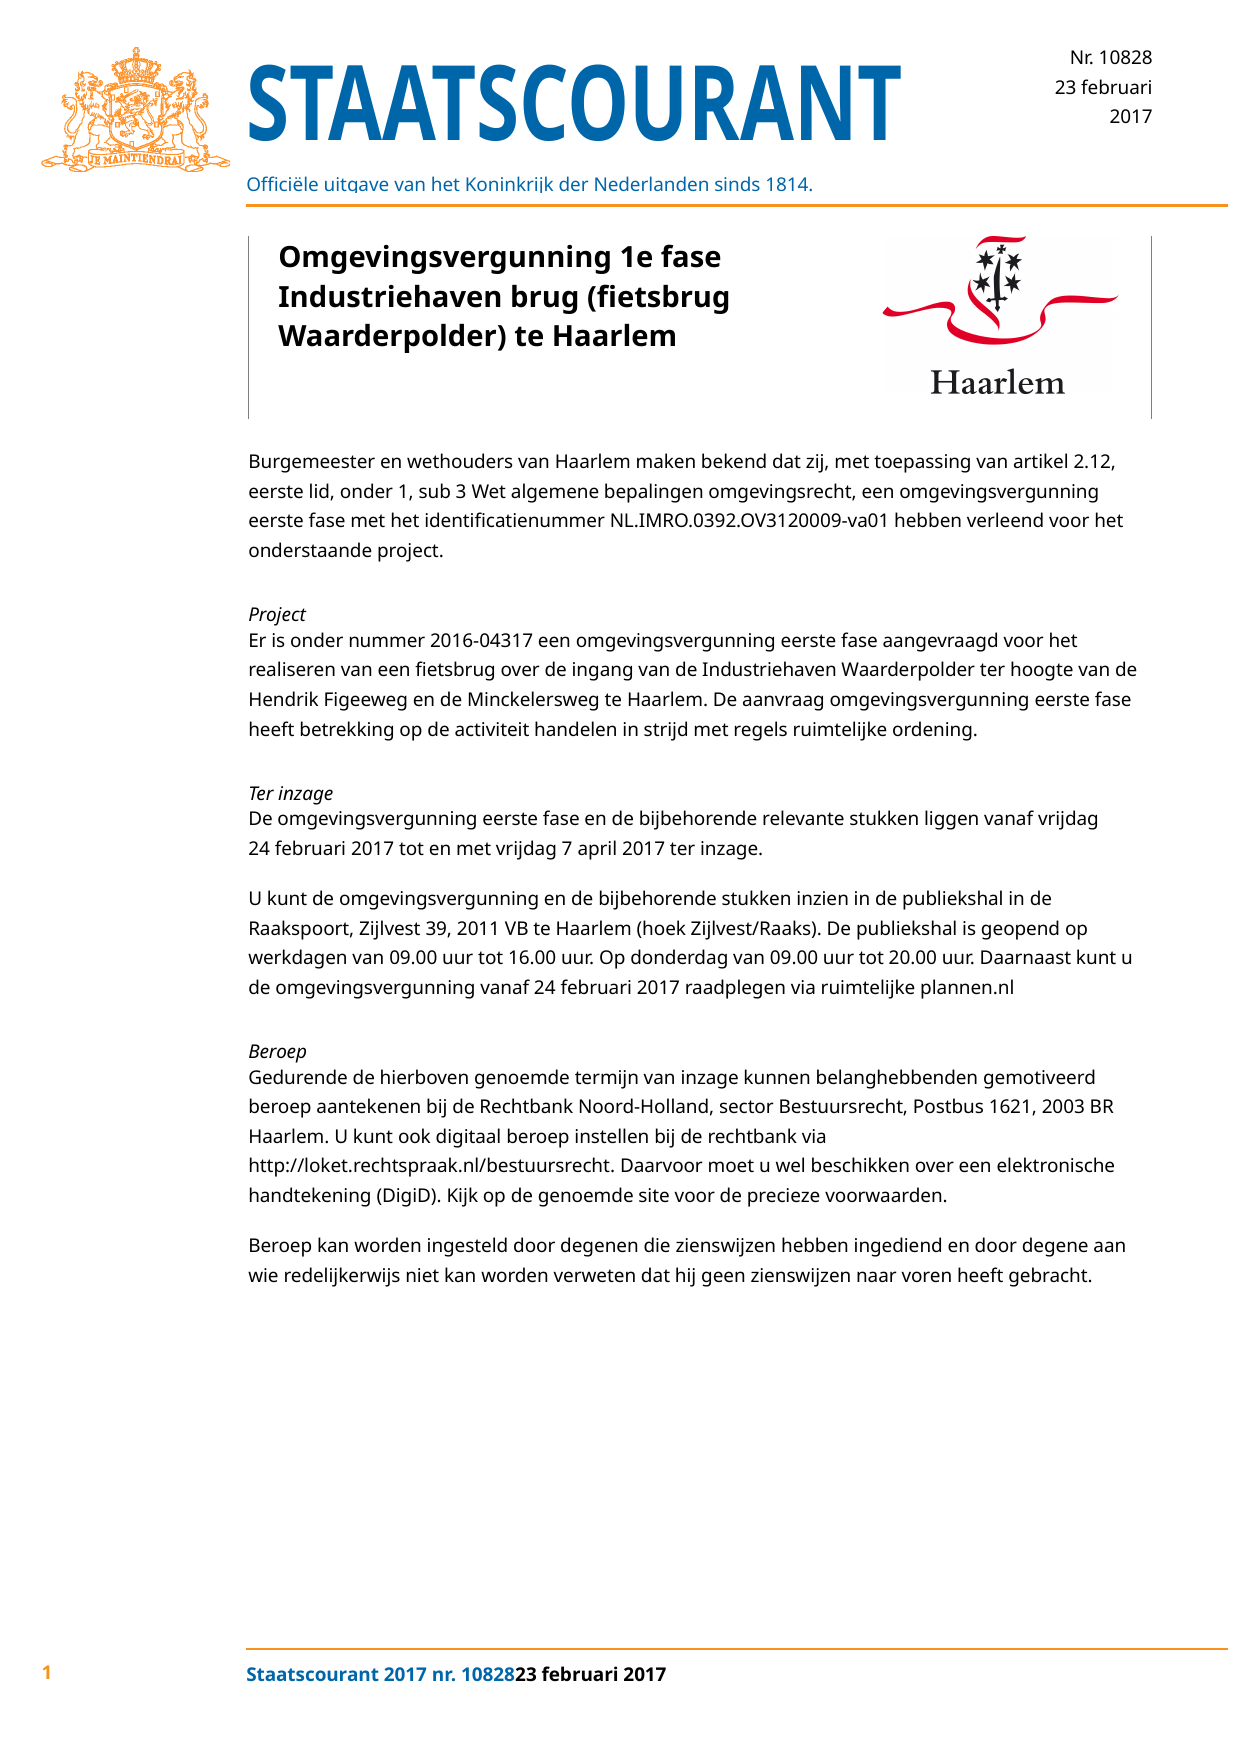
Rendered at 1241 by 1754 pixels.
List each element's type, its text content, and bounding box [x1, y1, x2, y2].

table_header Omgevingsvergunning 1e fase Industriehaven brug (fietsbrug Waarderpolder) te Haarlem [249, 236, 850, 419]
text Beroep kan worden ingesteld door degenen die zienswijzen hebben ingediend en door degene aan wie redelijkerwijs niet kan worden verweten dat hij geen zienswijzen naar voren heeft gebracht. [248, 1233, 1152, 1288]
text Gedurende de hierboven genoemde termijn van inzage kunnen belanghebbenden gemotiveerd beroep aantekenen bij de Rechtbank Noord-Holland, sector Bestuursrecht, Postbus 1621, 2003 BR Haarlem. U kunt ook digitaal beroep instellen bij de rechtbank via http://loket.rechtspraak.nl/bestuursrecht. Daarvoor moet u wel beschikken over een elektronische handtekening (DigiD). Kijk op de genoemde site voor de precieze voorwaarden. [248, 1064, 1152, 1208]
text U kunt de omgevingsvergunning en de bijbehorende stukken inzien in de publiekshal in de Raakspoort, Zijlvest 39, 2011 VB te Haarlem (hoek Zijlvest/Raaks). De publiekshal is geopend op werkdagen van 09.00 uur tot 16.00 uur. Op donderdag van 09.00 uur tot 20.00 uur. Daarnaast kunt u de omgevingsvergunning vanaf 24 februari 2017 raadplegen via ruimtelijke plannen.nl [248, 885, 1152, 1000]
text Ter inzage [248, 780, 1152, 805]
text Project [248, 601, 1152, 627]
text Burgemeester en wethouders van Haarlem maken bekend dat zij, met toepassing van artikel 2.12, eerste lid, onder 1, sub 3 Wet algemene bepalingen omgevingsrecht, een omgevingsvergunning eerste fase met het identificatienummer NL.IMRO.0392.OV3120009-va01 hebben verleend voor het onderstaande project. [248, 448, 1152, 563]
text Beroep [248, 1038, 1152, 1064]
text De omgevingsvergunning eerste fase en de bijbehorende relevante stukken liggen vanaf vrijdag 24 februari 2017 tot en met vrijdag 7 april 2017 ter inzage. [248, 805, 1152, 861]
picture [882, 236, 1119, 394]
table_header [850, 236, 1151, 419]
text Er is onder nummer 2016-04317 een omgevingsvergunning eerste fase aangevraagd voor het realiseren van een fietsbrug over de ingang van de Industriehaven Waarderpolder ter hoogte van de Hendrik Figeeweg en de Minckelersweg te Haarlem. De aanvraag omgevingsvergunning eerste fase heeft betrekking op de activiteit handelen in strijd met regels ruimtelijke ordening. [248, 627, 1152, 741]
picture [41, 47, 231, 172]
